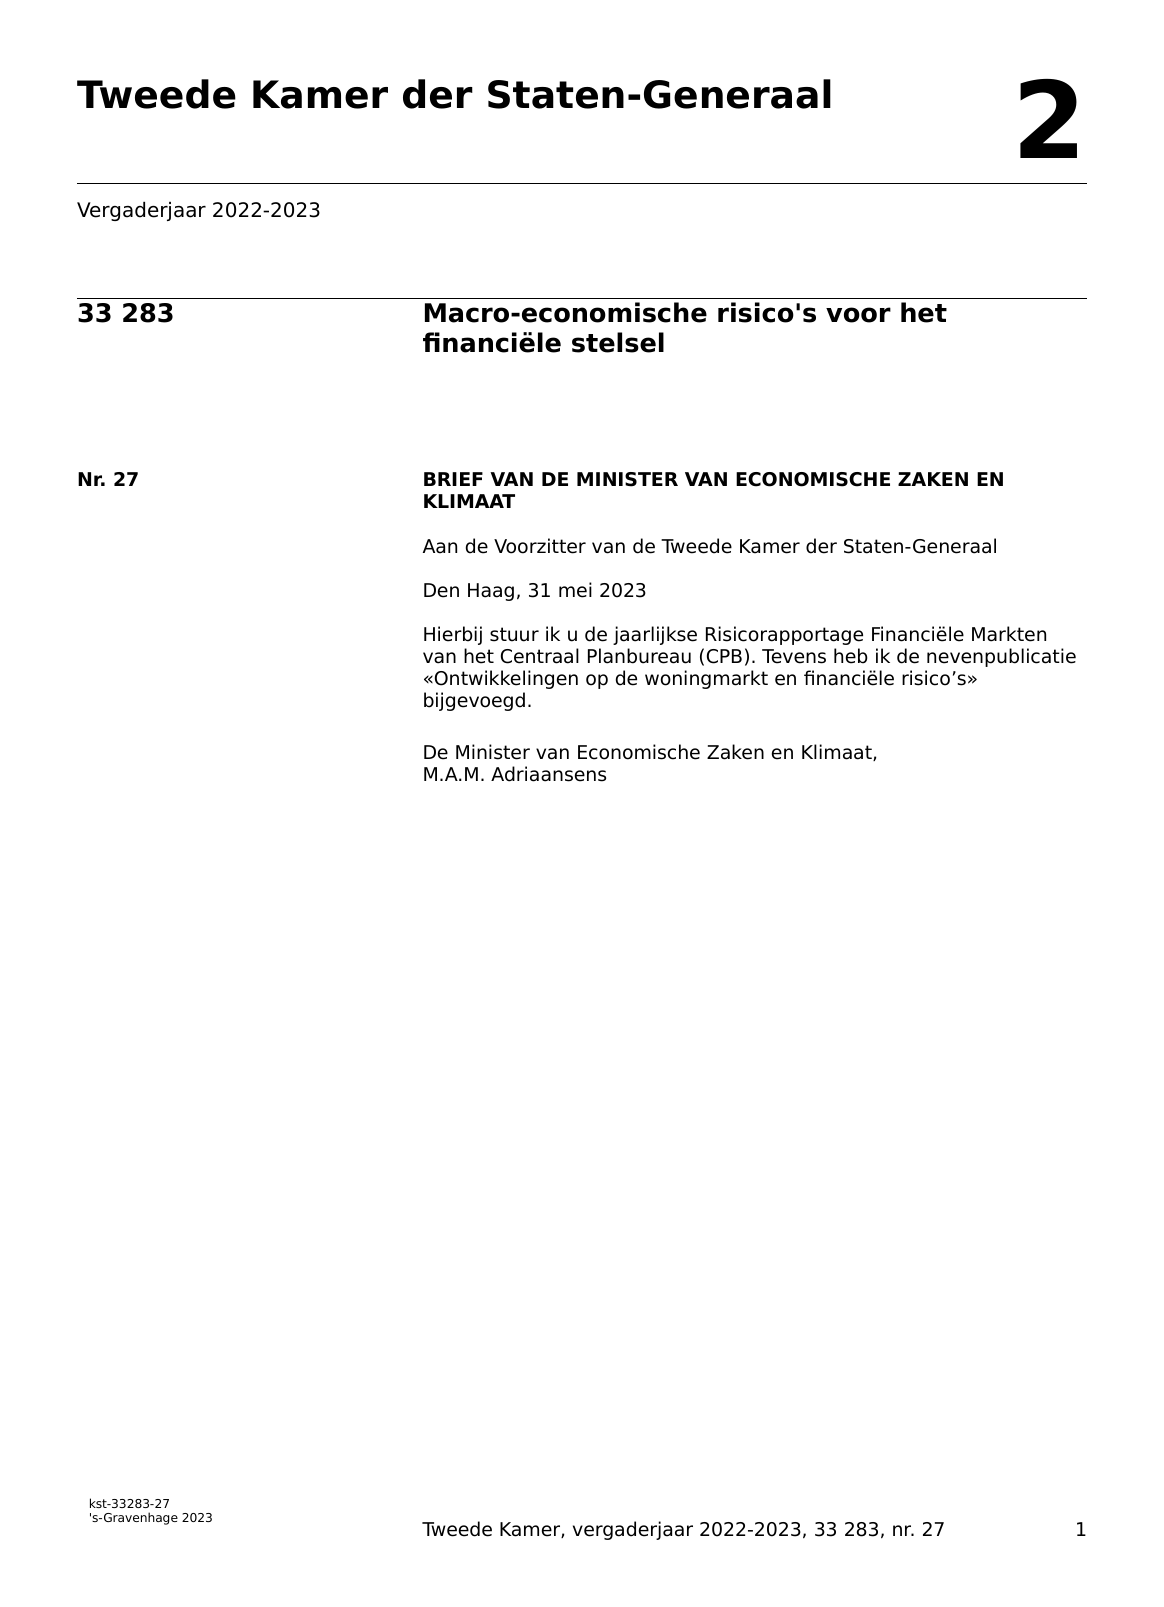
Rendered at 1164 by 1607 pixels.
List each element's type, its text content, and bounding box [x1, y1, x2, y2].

table_cell Vergaderjaar 2022-2023 [77, 184, 1087, 298]
text Den Haag, 31 mei 2023 [422, 580, 1087, 602]
text 's-Gravenhage 2023 [88, 1511, 323, 1525]
subtitle 33 283 Macro-economische risico's voor het financiële stelsel [77, 299, 1087, 358]
table_header Tweede Kamer der Staten-Generaal [77, 59, 886, 183]
subtitle Nr. 27 BRIEF VAN DE MINISTER VAN ECONOMISCHE ZAKEN EN KLIMAAT [77, 469, 1087, 513]
text kst-33283-27 [88, 1497, 323, 1511]
text De Minister van Economische Zaken en Klimaat, M.A.M. Adriaansens [422, 742, 1087, 786]
text Hierbij stuur ik u de jaarlijkse Risicorapportage Financiële Markten van het Centraal Planbureau (CPB). Tevens heb ik de nevenpublicatie «Ontwikkelingen op de woningmarkt en financiële risico’s» bijgevoegd. [422, 624, 1087, 712]
text Aan de Voorzitter van de Tweede Kamer der Staten-Generaal [422, 536, 1087, 557]
table_header 2 [886, 59, 1087, 183]
